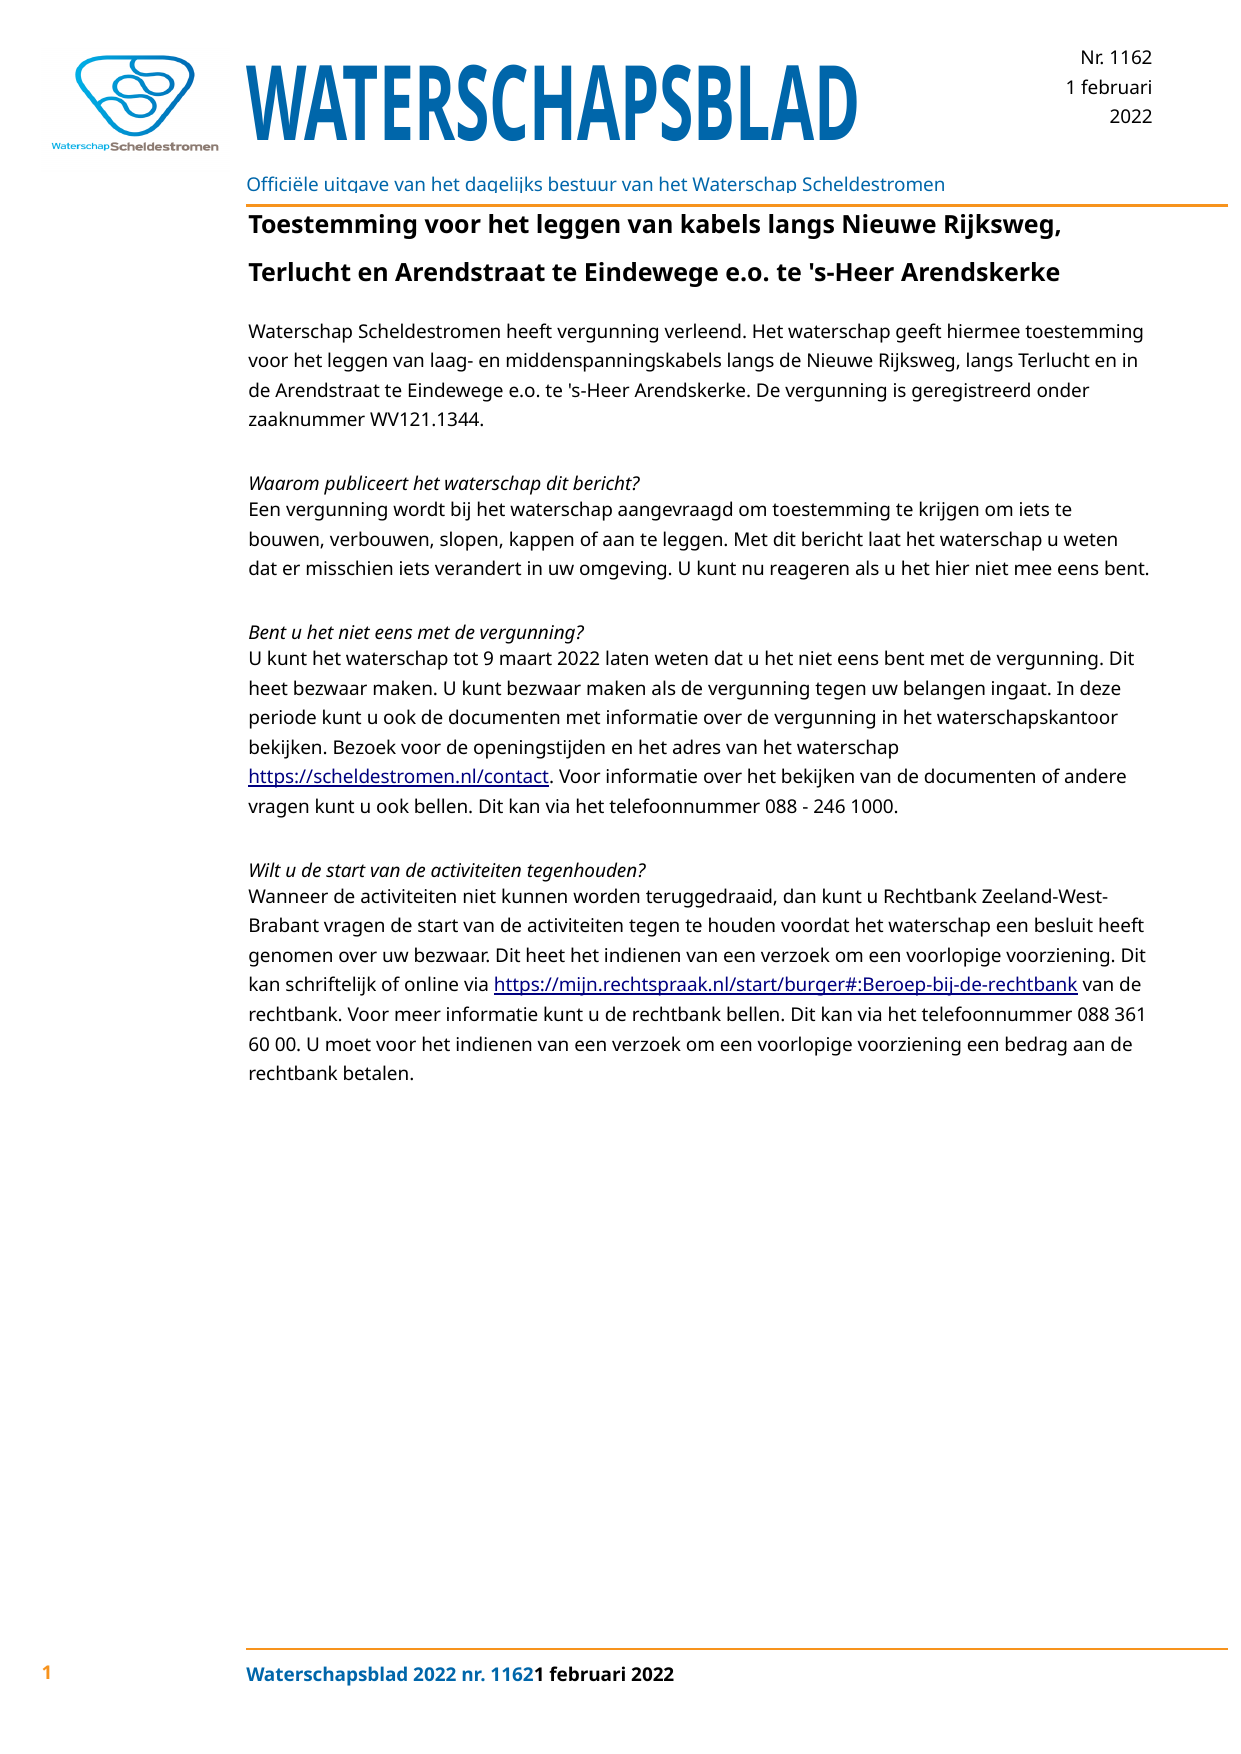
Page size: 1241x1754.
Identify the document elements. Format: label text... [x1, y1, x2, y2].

text U kunt het waterschap tot 9 maart 2022 laten weten dat u het niet eens bent met de vergunning. Dit heet bezwaar maken. U kunt bezwaar maken als de vergunning tegen uw belangen ingaat. In deze periode kunt u ook de documenten met informatie over de vergunning in het waterschapskantoor bekijken. Bezoek voor de openingstijden en het adres van het waterschap https://scheldestromen.nl/contact. Voor informatie over het bekijken van de documenten of andere vragen kunt u ook bellen. Dit kan via het telefoonnummer 088 - 246 1000. [248, 645, 1152, 819]
text Een vergunning wordt bij het waterschap aangevraagd om toestemming te krijgen om iets te bouwen, verbouwen, slopen, kappen of aan te leggen. Met dit bericht laat het waterschap u weten dat er misschien iets verandert in uw omgeving. U kunt nu reageren als u het hier niet mee eens bent. [248, 496, 1152, 581]
text Waterschap Scheldestromen heeft vergunning verleend. Het waterschap geeft hiermee toestemming voor het leggen van laag- en middenspanningskabels langs de Nieuwe Rijksweg, langs Terlucht en in de Arendstraat te Eindewege e.o. te 's-Heer Arendskerke. De vergunning is geregistreerd onder zaaknummer WV121.1344. [248, 318, 1152, 432]
text Toestemming voor het leggen van kabels langs Nieuwe Rijksweg, Terlucht en Arendstraat te Eindewege e.o. te 's-Heer Arendskerke [248, 207, 1152, 288]
text Bent u het niet eens met de vergunning? [248, 619, 1152, 645]
picture [41, 47, 231, 172]
text Wilt u de start van de activiteiten tegenhouden? [248, 857, 1152, 883]
text Waarom publiceert het waterschap dit bericht? [248, 471, 1152, 496]
text Wanneer de activiteiten niet kunnen worden teruggedraaid, dan kunt u Rechtbank Zeeland-West-Brabant vragen de start van de activiteiten tegen te houden voordat het waterschap een besluit heeft genomen over uw bezwaar. Dit heet het indienen van een verzoek om een voorlopige voorziening. Dit kan schriftelijk of online via https://mijn.rechtspraak.nl/start/burger#:Beroep-bij-de-rechtbank van de rechtbank. Voor meer informatie kunt u de rechtbank bellen. Dit kan via het telefoonnummer 088 361 60 00. U moet voor het indienen van een verzoek om een voorlopige voorziening een bedrag aan de rechtbank betalen. [248, 883, 1152, 1086]
